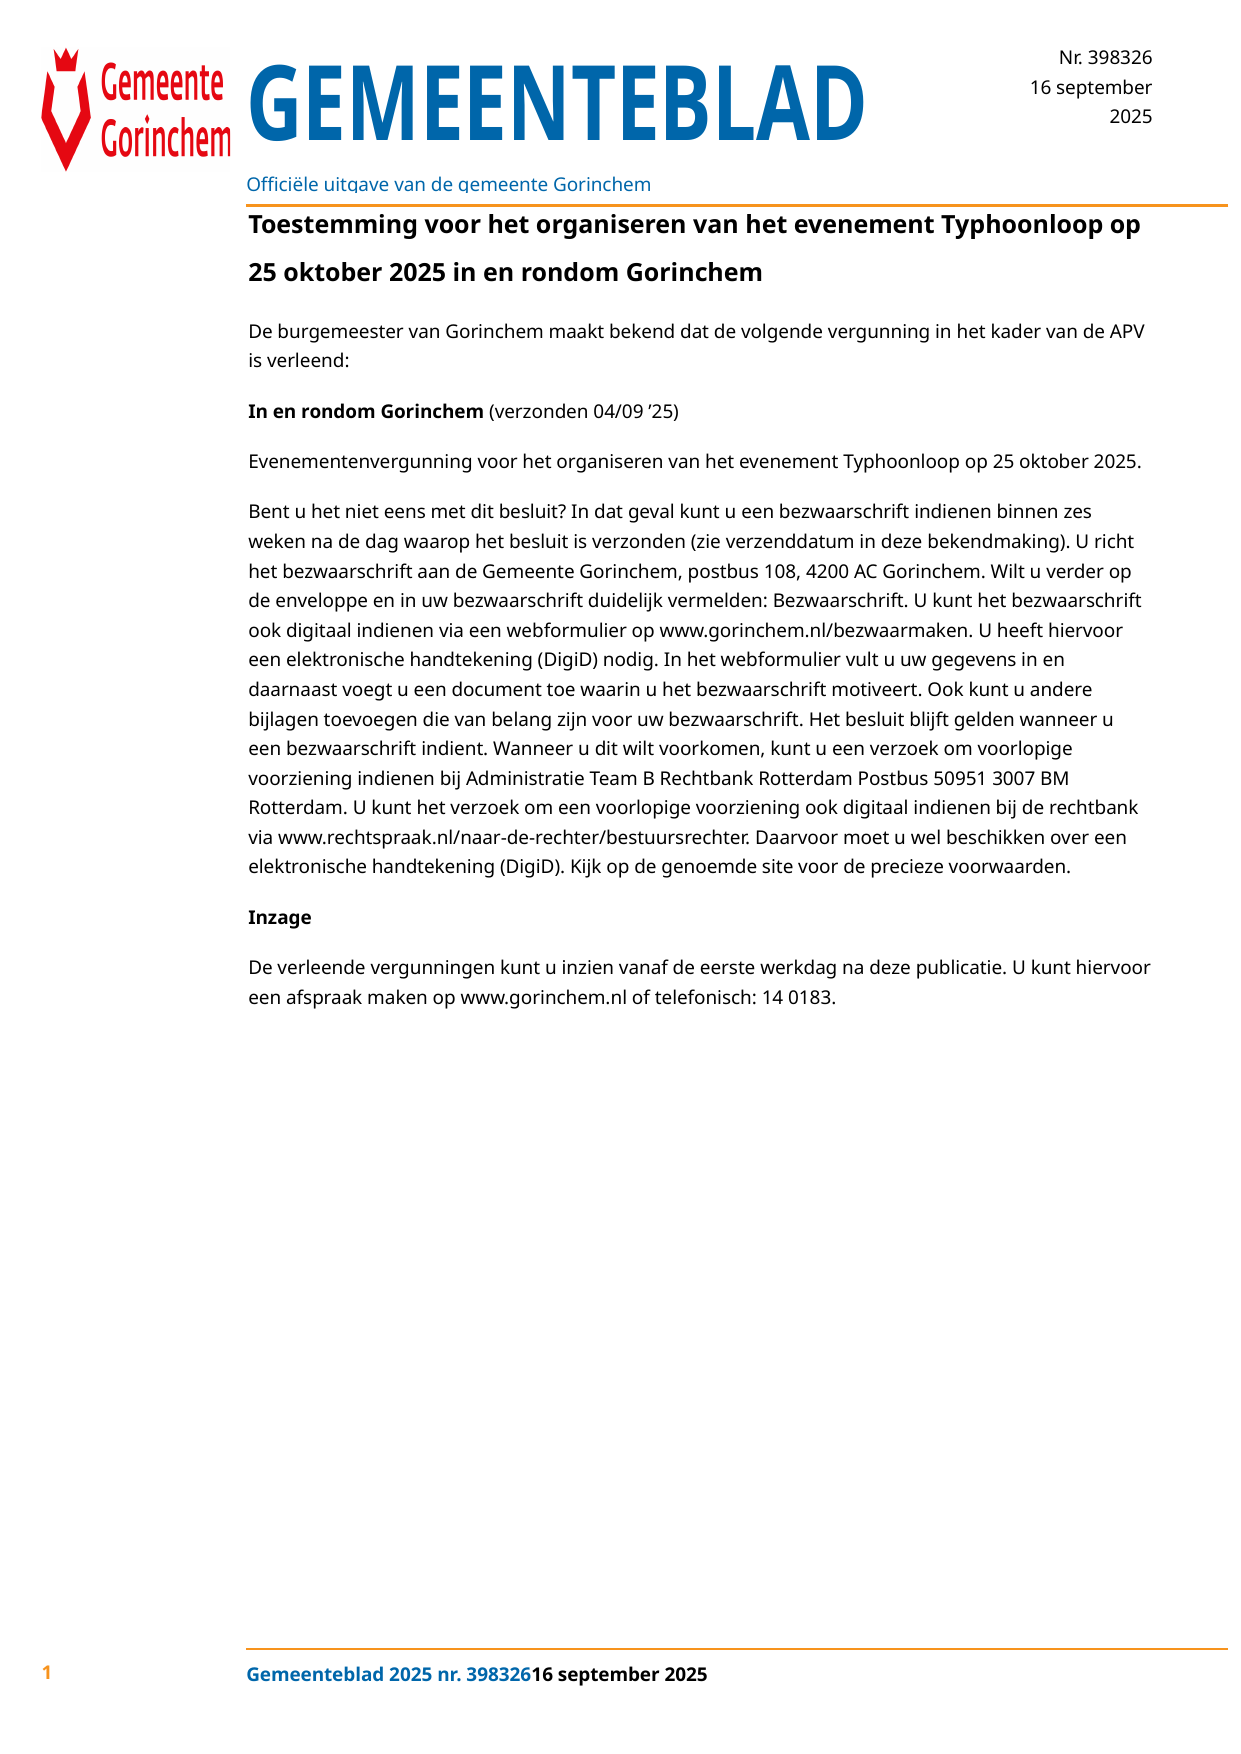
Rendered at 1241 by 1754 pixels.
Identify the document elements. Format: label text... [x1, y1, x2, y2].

picture [41, 47, 231, 172]
text Evenementenvergunning voor het organiseren van het evenement Typhoonloop op 25 oktober 2025. [248, 448, 1152, 474]
text Bent u het niet eens met dit besluit? In dat geval kunt u een bezwaarschrift indienen binnen zes weken na de dag waarop het besluit is verzonden (zie verzenddatum in deze bekendmaking). U richt het bezwaarschrift aan de Gemeente Gorinchem, postbus 108, 4200 AC Gorinchem. Wilt u verder op de enveloppe en in uw bezwaarschrift duidelijk vermelden: Bezwaarschrift. U kunt het bezwaarschrift ook digitaal indienen via een webformulier op www.gorinchem.nl/bezwaarmaken. U heeft hiervoor een elektronische handtekening (DigiD) nodig. In het webformulier vult u uw gegevens in en daarnaast voegt u een document toe waarin u het bezwaarschrift motiveert. Ook kunt u andere bijlagen toevoegen die van belang zijn voor uw bezwaarschrift. Het besluit blijft gelden wanneer u een bezwaarschrift indient. Wanneer u dit wilt voorkomen, kunt u een verzoek om voorlopige voorziening indienen bij Administratie Team B Rechtbank Rotterdam Postbus 50951 3007 BM Rotterdam. U kunt het verzoek om een voorlopige voorziening ook digitaal indienen bij de rechtbank via www.rechtspraak.nl/naar-de-rechter/bestuursrechter. Daarvoor moet u wel beschikken over een elektronische handtekening (DigiD). Kijk op de genoemde site voor de precieze voorwaarden. [248, 499, 1152, 879]
text Toestemming voor het organiseren van het evenement Typhoonloop op 25 oktober 2025 in en rondom Gorinchem [248, 207, 1152, 288]
text Inzage [248, 904, 1152, 930]
text De verleende vergunningen kunt u inzien vanaf de eerste werkdag na deze publicatie. U kunt hiervoor een afspraak maken op www.gorinchem.nl of telefonisch: 14 0183. [248, 954, 1152, 1010]
text In en rondom Gorinchem (verzonden 04/09 ’25) [248, 398, 1152, 424]
text De burgemeester van Gorinchem maakt bekend dat de volgende vergunning in het kader van de APV is verleend: [248, 318, 1152, 373]
